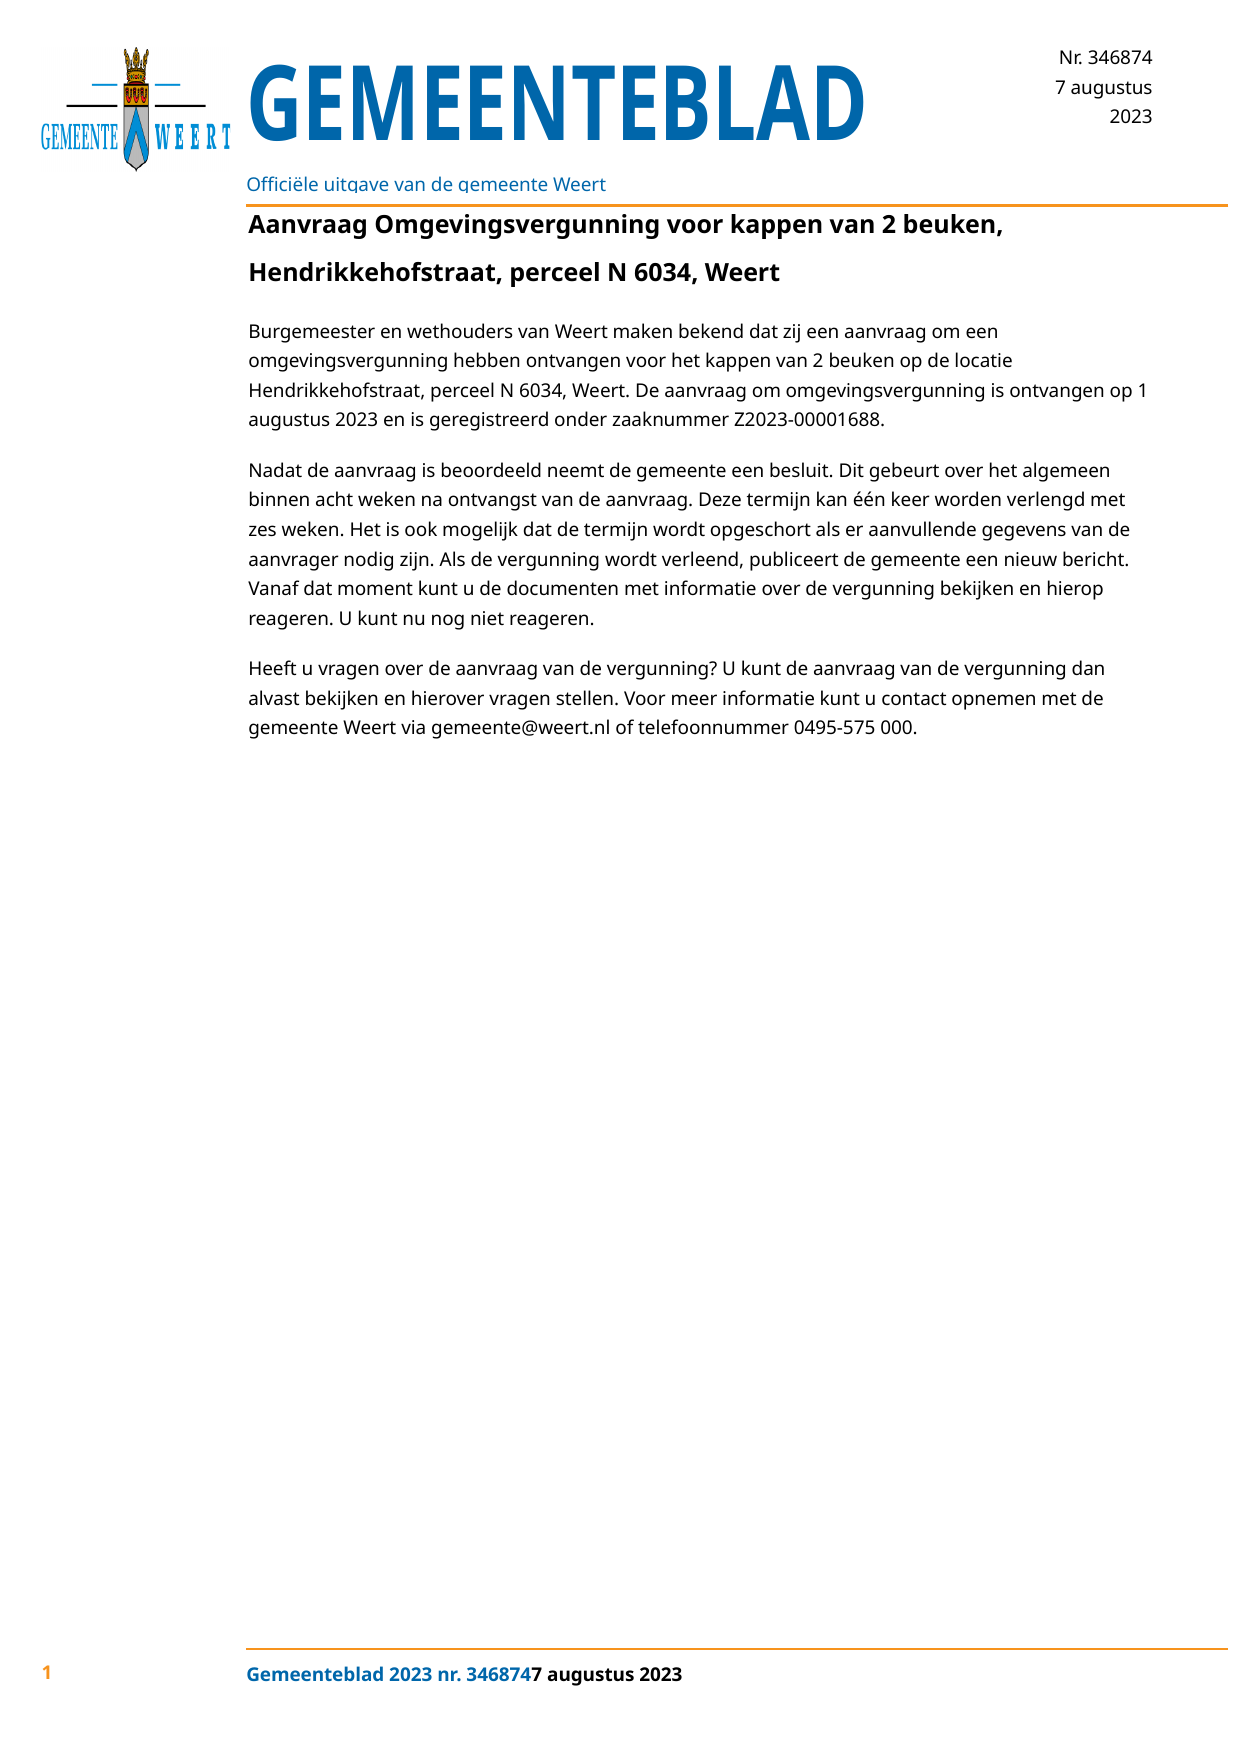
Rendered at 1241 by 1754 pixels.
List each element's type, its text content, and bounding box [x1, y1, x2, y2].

text Aanvraag Omgevingsvergunning voor kappen van 2 beuken, Hendrikkehofstraat, perceel N 6034, Weert [248, 207, 1152, 288]
text Burgemeester en wethouders van Weert maken bekend dat zij een aanvraag om een omgevingsvergunning hebben ontvangen voor het kappen van 2 beuken op de locatie Hendrikkehofstraat, perceel N 6034, Weert. De aanvraag om omgevingsvergunning is ontvangen op 1 augustus 2023 en is geregistreerd onder zaaknummer Z2023-00001688. [248, 318, 1152, 432]
text Heeft u vragen over de aanvraag van de vergunning? U kunt de aanvraag van de vergunning dan alvast bekijken en hierover vragen stellen. Voor meer informatie kunt u contact opnemen met de gemeente Weert via gemeente@weert.nl of telefoonnummer 0495-575 000. [248, 655, 1152, 740]
text Nadat de aanvraag is beoordeeld neemt de gemeente een besluit. Dit gebeurt over het algemeen binnen acht weken na ontvangst van de aanvraag. Deze termijn kan één keer worden verlengd met zes weken. Het is ook mogelijk dat de termijn wordt opgeschort als er aanvullende gegevens van de aanvrager nodig zijn. Als de vergunning wordt verleend, publiceert de gemeente een nieuw bericht. Vanaf dat moment kunt u de documenten met informatie over de vergunning bekijken en hierop reageren. U kunt nu nog niet reageren. [248, 457, 1152, 631]
picture [41, 47, 231, 172]
